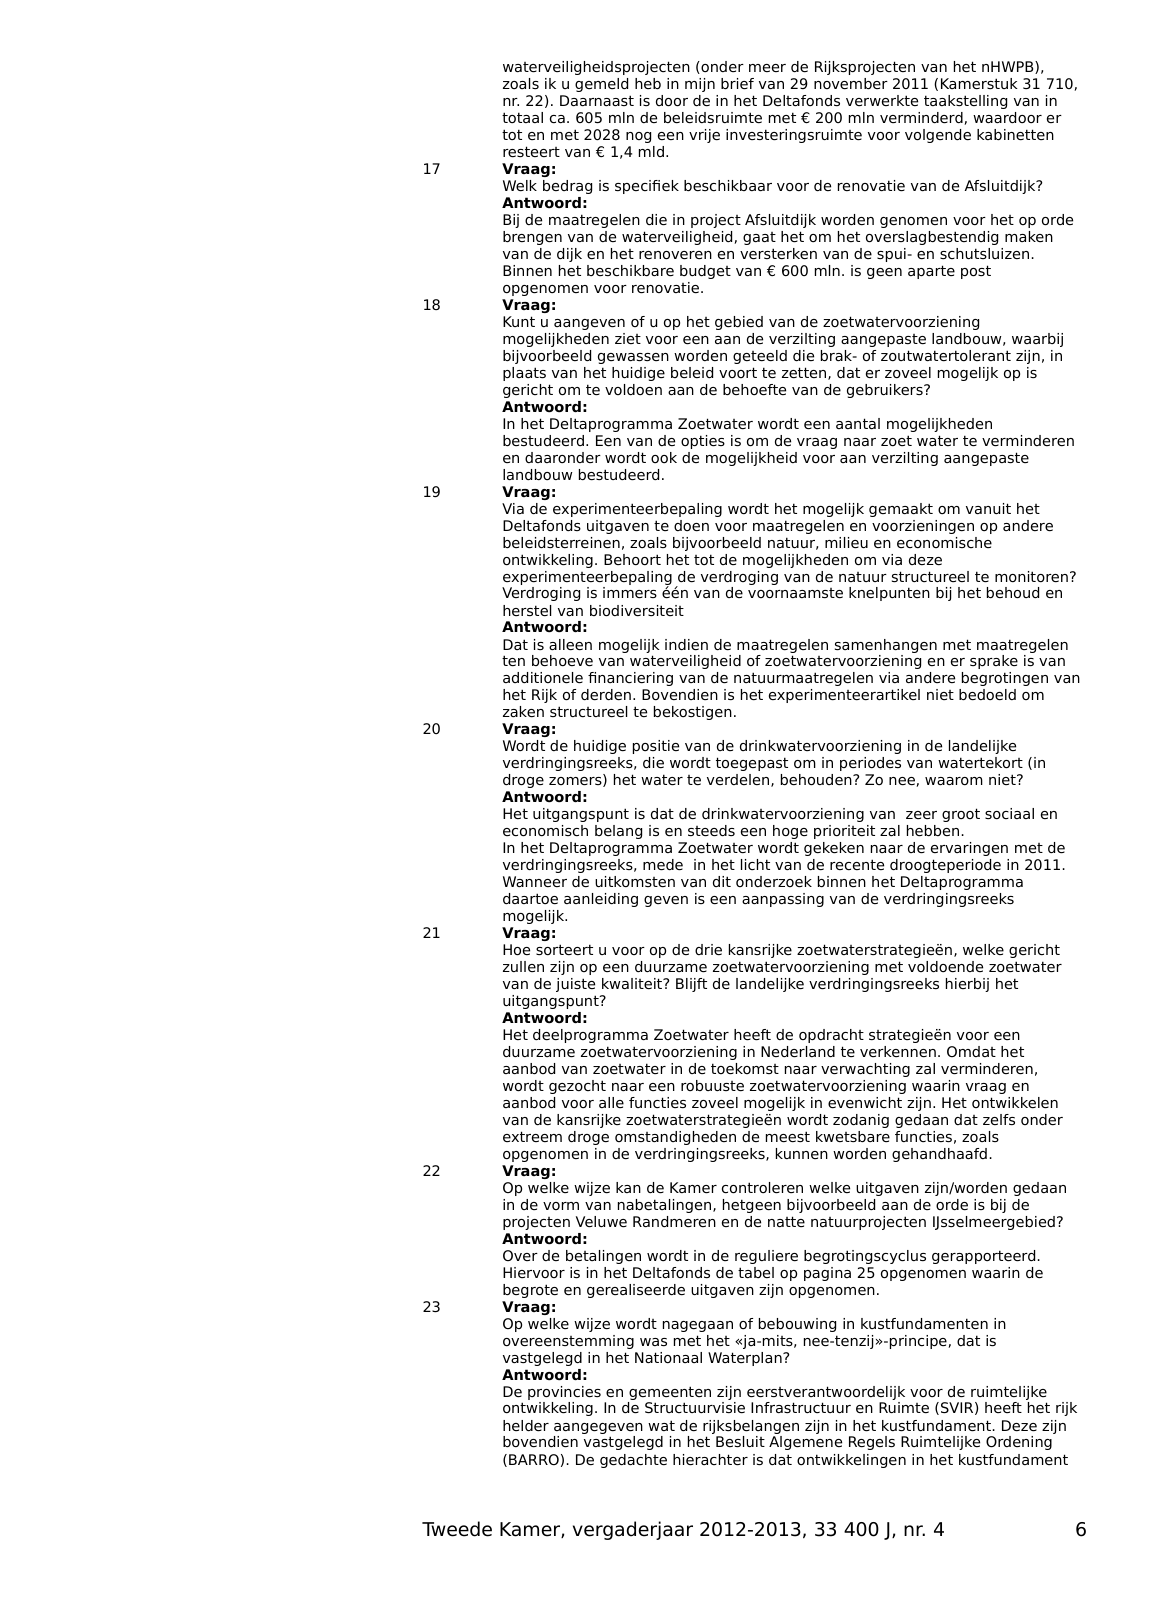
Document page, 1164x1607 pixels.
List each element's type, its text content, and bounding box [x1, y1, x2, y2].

table_cell 23 [422, 1299, 496, 1468]
table_cell 22 [422, 1163, 496, 1298]
table_cell waterveiligheidsprojecten (onder meer de Rijksprojecten van het nHWPB), zoals ik u gemeld heb in mijn brief van 29 november 2011 (Kamerstuk 31 710, nr. 22). Daarnaast is door de in het Deltafonds verwerkte taakstelling van in totaal ca. 605 mln de beleidsruimte met € 200 mln verminderd, waardoor er tot en met 2028 nog een vrije investeringsruimte voor volgende kabinetten resteert van € 1,4 mld. [496, 59, 1087, 161]
table_cell Vraag: Op welke wijze kan de Kamer controleren welke uitgaven zijn/worden gedaan in de vorm van nabetalingen, hetgeen bijvoorbeeld aan de orde is bij de projecten Veluwe Randmeren en de natte natuurprojecten IJsselmeergebied? Antwoord: Over de betalingen wordt in de reguliere begrotingscyclus gerapporteerd. Hiervoor is in het Deltafonds de tabel op pagina 25 opgenomen waarin de begrote en gerealiseerde uitgaven zijn opgenomen. [496, 1163, 1087, 1298]
table_cell Vraag: Wordt de huidige positie van de drinkwatervoorziening in de landelijke verdringingsreeks, die wordt toegepast om in periodes van watertekort (in droge zomers) het water te verdelen, behouden? Zo nee, waarom niet? Antwoord: Het uitgangspunt is dat de drinkwatervoorziening van zeer groot sociaal en economisch belang is en steeds een hoge prioriteit zal hebben. In het Deltaprogramma Zoetwater wordt gekeken naar de ervaringen met de verdringingsreeks, mede in het licht van de recente droogteperiode in 2011. Wanneer de uitkomsten van dit onderzoek binnen het Deltaprogramma daartoe aanleiding geven is een aanpassing van de verdringingsreeks mogelijk. [496, 721, 1087, 925]
table_cell Vraag: Via de experimenteerbepaling wordt het mogelijk gemaakt om vanuit het Deltafonds uitgaven te doen voor maatregelen en voorzieningen op andere beleidsterreinen, zoals bijvoorbeeld natuur, milieu en economische ontwikkeling. Behoort het tot de mogelijkheden om via deze experimenteerbepaling de verdroging van de natuur structureel te monitoren? Verdroging is immers één van de voornaamste knelpunten bij het behoud en herstel van biodiversiteit Antwoord: Dat is alleen mogelijk indien de maatregelen samenhangen met maatregelen ten behoeve van waterveiligheid of zoetwatervoorziening en er sprake is van additionele financiering van de natuurmaatregelen via andere begrotingen van het Rijk of derden. Bovendien is het experimenteerartikel niet bedoeld om zaken structureel te bekostigen. [496, 484, 1087, 721]
table_cell Vraag: Op welke wijze wordt nagegaan of bebouwing in kustfundamenten in overeenstemming was met het «ja-mits, nee-tenzij»-principe, dat is vastgelegd in het Nationaal Waterplan? Antwoord: De provincies en gemeenten zijn eerstverantwoordelijk voor de ruimtelijke ontwikkeling. In de Structuurvisie Infrastructuur en Ruimte (SVIR) heeft het rijk helder aangegeven wat de rijksbelangen zijn in het kustfundament. Deze zijn bovendien vastgelegd in het Besluit Algemene Regels Ruimtelijke Ordening (BARRO). De gedachte hierachter is dat ontwikkelingen in het kustfundament [496, 1299, 1087, 1468]
table_cell 20 [422, 721, 496, 925]
table_cell 18 [422, 297, 496, 483]
table_cell 21 [422, 925, 496, 1163]
table_cell Vraag: Welk bedrag is specifiek beschikbaar voor de renovatie van de Afsluitdijk? Antwoord: Bij de maatregelen die in project Afsluitdijk worden genomen voor het op orde brengen van de waterveiligheid, gaat het om het overslagbestendig maken van de dijk en het renoveren en versterken van de spui- en schutsluizen. Binnen het beschikbare budget van € 600 mln. is geen aparte post opgenomen voor renovatie. [496, 161, 1087, 297]
table_cell 19 [422, 484, 496, 721]
table_cell 17 [422, 161, 496, 297]
table_cell [422, 59, 496, 161]
table_cell Vraag: Kunt u aangeven of u op het gebied van de zoetwatervoorziening mogelijkheden ziet voor een aan de verzilting aangepaste landbouw, waarbij bijvoorbeeld gewassen worden geteeld die brak- of zoutwatertolerant zijn, in plaats van het huidige beleid voort te zetten, dat er zoveel mogelijk op is gericht om te voldoen aan de behoefte van de gebruikers? Antwoord: In het Deltaprogramma Zoetwater wordt een aantal mogelijkheden bestudeerd. Een van de opties is om de vraag naar zoet water te verminderen en daaronder wordt ook de mogelijkheid voor aan verzilting aangepaste landbouw bestudeerd. [496, 297, 1087, 483]
table_cell Vraag: Hoe sorteert u voor op de drie kansrijke zoetwaterstrategieën, welke gericht zullen zijn op een duurzame zoetwatervoorziening met voldoende zoetwater van de juiste kwaliteit? Blijft de landelijke verdringingsreeks hierbij het uitgangspunt? Antwoord: Het deelprogramma Zoetwater heeft de opdracht strategieën voor een duurzame zoetwatervoorziening in Nederland te verkennen. Omdat het aanbod van zoetwater in de toekomst naar verwachting zal verminderen, wordt gezocht naar een robuuste zoetwatervoorziening waarin vraag en aanbod voor alle functies zoveel mogelijk in evenwicht zijn. Het ontwikkelen van de kansrijke zoetwaterstrategieën wordt zodanig gedaan dat zelfs onder extreem droge omstandigheden de meest kwetsbare functies, zoals opgenomen in de verdringingsreeks, kunnen worden gehandhaafd. [496, 925, 1087, 1163]
